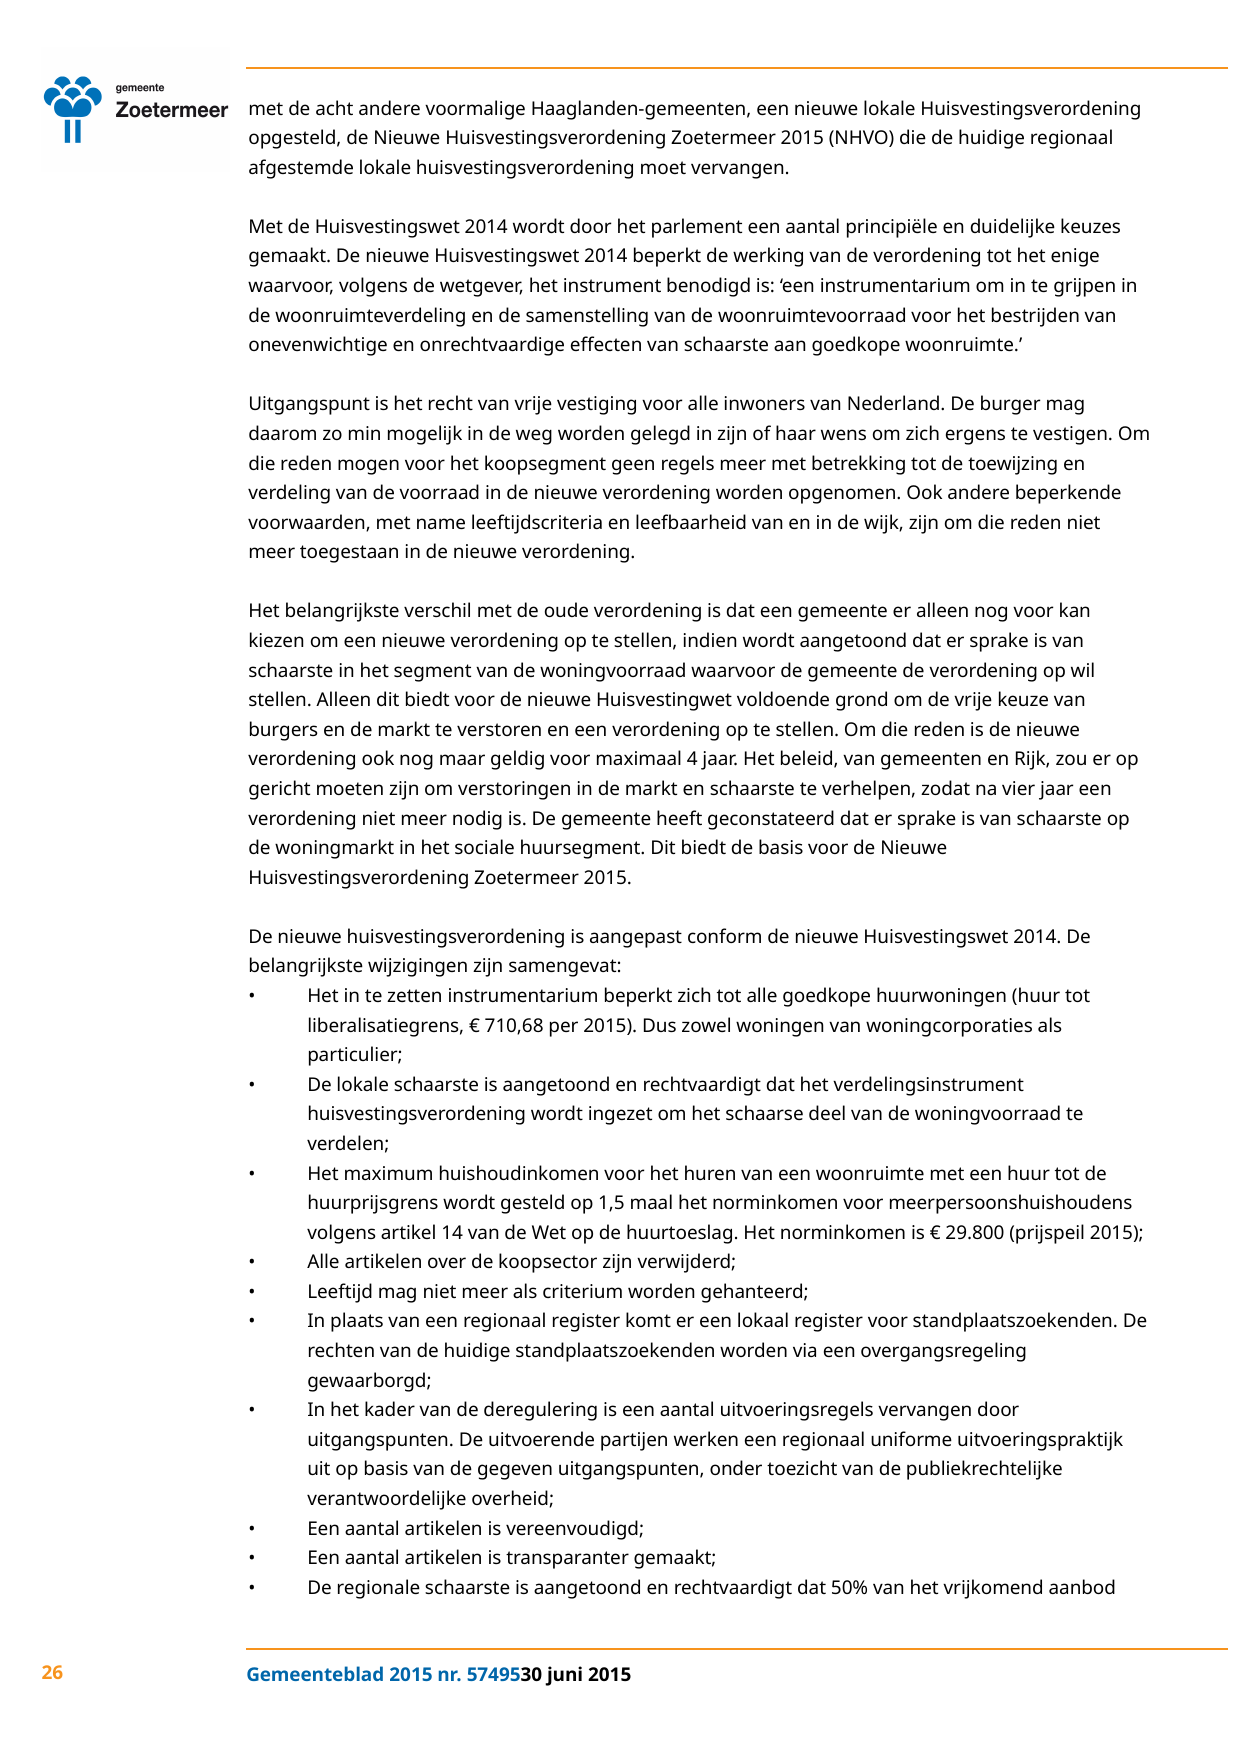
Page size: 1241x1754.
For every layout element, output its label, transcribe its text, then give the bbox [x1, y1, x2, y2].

list Een aantal artikelen is transparanter gemaakt; [248, 1544, 1152, 1570]
list In het kader van de deregulering is een aantal uitvoeringsregels vervangen door uitgangspunten. De uitvoerende partijen werken een regionaal uniforme uitvoeringspraktijk uit op basis van de gegeven uitgangspunten, onder toezicht van de publiekrechtelijke verantwoordelijke overheid; [248, 1396, 1152, 1511]
list Alle artikelen over de koopsector zijn verwijderd; [248, 1248, 1152, 1274]
picture [41, 47, 231, 172]
text met de acht andere voormalige Haaglanden-gemeenten, een nieuwe lokale Huisvestingsverordening opgesteld, de Nieuwe Huisvestingsverordening Zoetermeer 2015 (NHVO) die de huidige regionaal afgestemde lokale huisvestingsverordening moet vervangen. [248, 95, 1152, 180]
list In plaats van een regionaal register komt er een lokaal register voor standplaatszoekenden. De rechten van de huidige standplaatszoekenden worden via een overgangsregeling gewaarborgd; [248, 1308, 1152, 1393]
list De regionale schaarste is aangetoond en rechtvaardigt dat 50% van het vrijkomend aanbod [248, 1574, 1152, 1600]
text Met de Huisvestingswet 2014 wordt door het parlement een aantal principiële en duidelijke keuzes gemaakt. De nieuwe Huisvestingswet 2014 beperkt de werking van de verordening tot het enige waarvoor, volgens de wetgever, het instrument benodigd is: ‘een instrumentarium om in te grijpen in de woonruimteverdeling en de samenstelling van de woonruimtevoorraad voor het bestrijden van onevenwichtige en onrechtvaardige effecten van schaarste aan goedkope woonruimte.’ [248, 213, 1152, 357]
list Leeftijd mag niet meer als criterium worden gehanteerd; [248, 1278, 1152, 1304]
list De lokale schaarste is aangetoond en rechtvaardigt dat het verdelingsinstrument huisvestingsverordening wordt ingezet om het schaarse deel van de woningvoorraad te verdelen; [248, 1071, 1152, 1156]
list Het in te zetten instrumentarium beperkt zich tot alle goedkope huurwoningen (huur tot liberalisatiegrens, € 710,68 per 2015). Dus zowel woningen van woningcorporaties als particulier; [248, 982, 1152, 1067]
text De nieuwe huisvestingsverordening is aangepast conform de nieuwe Huisvestingswet 2014. De belangrijkste wijzigingen zijn samengevat: [248, 923, 1152, 978]
list Een aantal artikelen is vereenvoudigd; [248, 1515, 1152, 1541]
list Het maximum huishoudinkomen voor het huren van een woonruimte met een huur tot de huurprijsgrens wordt gesteld op 1,5 maal het norminkomen voor meerpersoonshuishoudens volgens artikel 14 van de Wet op de huurtoeslag. Het norminkomen is € 29.800 (prijspeil 2015); [248, 1160, 1152, 1245]
text Uitgangspunt is het recht van vrije vestiging voor alle inwoners van Nederland. De burger mag daarom zo min mogelijk in de weg worden gelegd in zijn of haar wens om zich ergens te vestigen. Om die reden mogen voor het koopsegment geen regels meer met betrekking tot de toewijzing en verdeling van de voorraad in de nieuwe verordening worden opgenomen. Ook andere beperkende voorwaarden, met name leeftijdscriteria en leefbaarheid van en in de wijk, zijn om die reden niet meer toegestaan in de nieuwe verordening. [248, 391, 1152, 564]
text Het belangrijkste verschil met de oude verordening is dat een gemeente er alleen nog voor kan kiezen om een nieuwe verordening op te stellen, indien wordt aangetoond dat er sprake is van schaarste in het segment van de woningvoorraad waarvoor de gemeente de verordening op wil stellen. Alleen dit biedt voor de nieuwe Huisvestingwet voldoende grond om de vrije keuze van burgers en de markt te verstoren en een verordening op te stellen. Om die reden is de nieuwe verordening ook nog maar geldig voor maximaal 4 jaar. Het beleid, van gemeenten en Rijk, zou er op gericht moeten zijn om verstoringen in de markt en schaarste te verhelpen, zodat na vier jaar een verordening niet meer nodig is. De gemeente heeft geconstateerd dat er sprake is van schaarste op de woningmarkt in het sociale huursegment. Dit biedt de basis voor de Nieuwe Huisvestingsverordening Zoetermeer 2015. [248, 598, 1152, 890]
